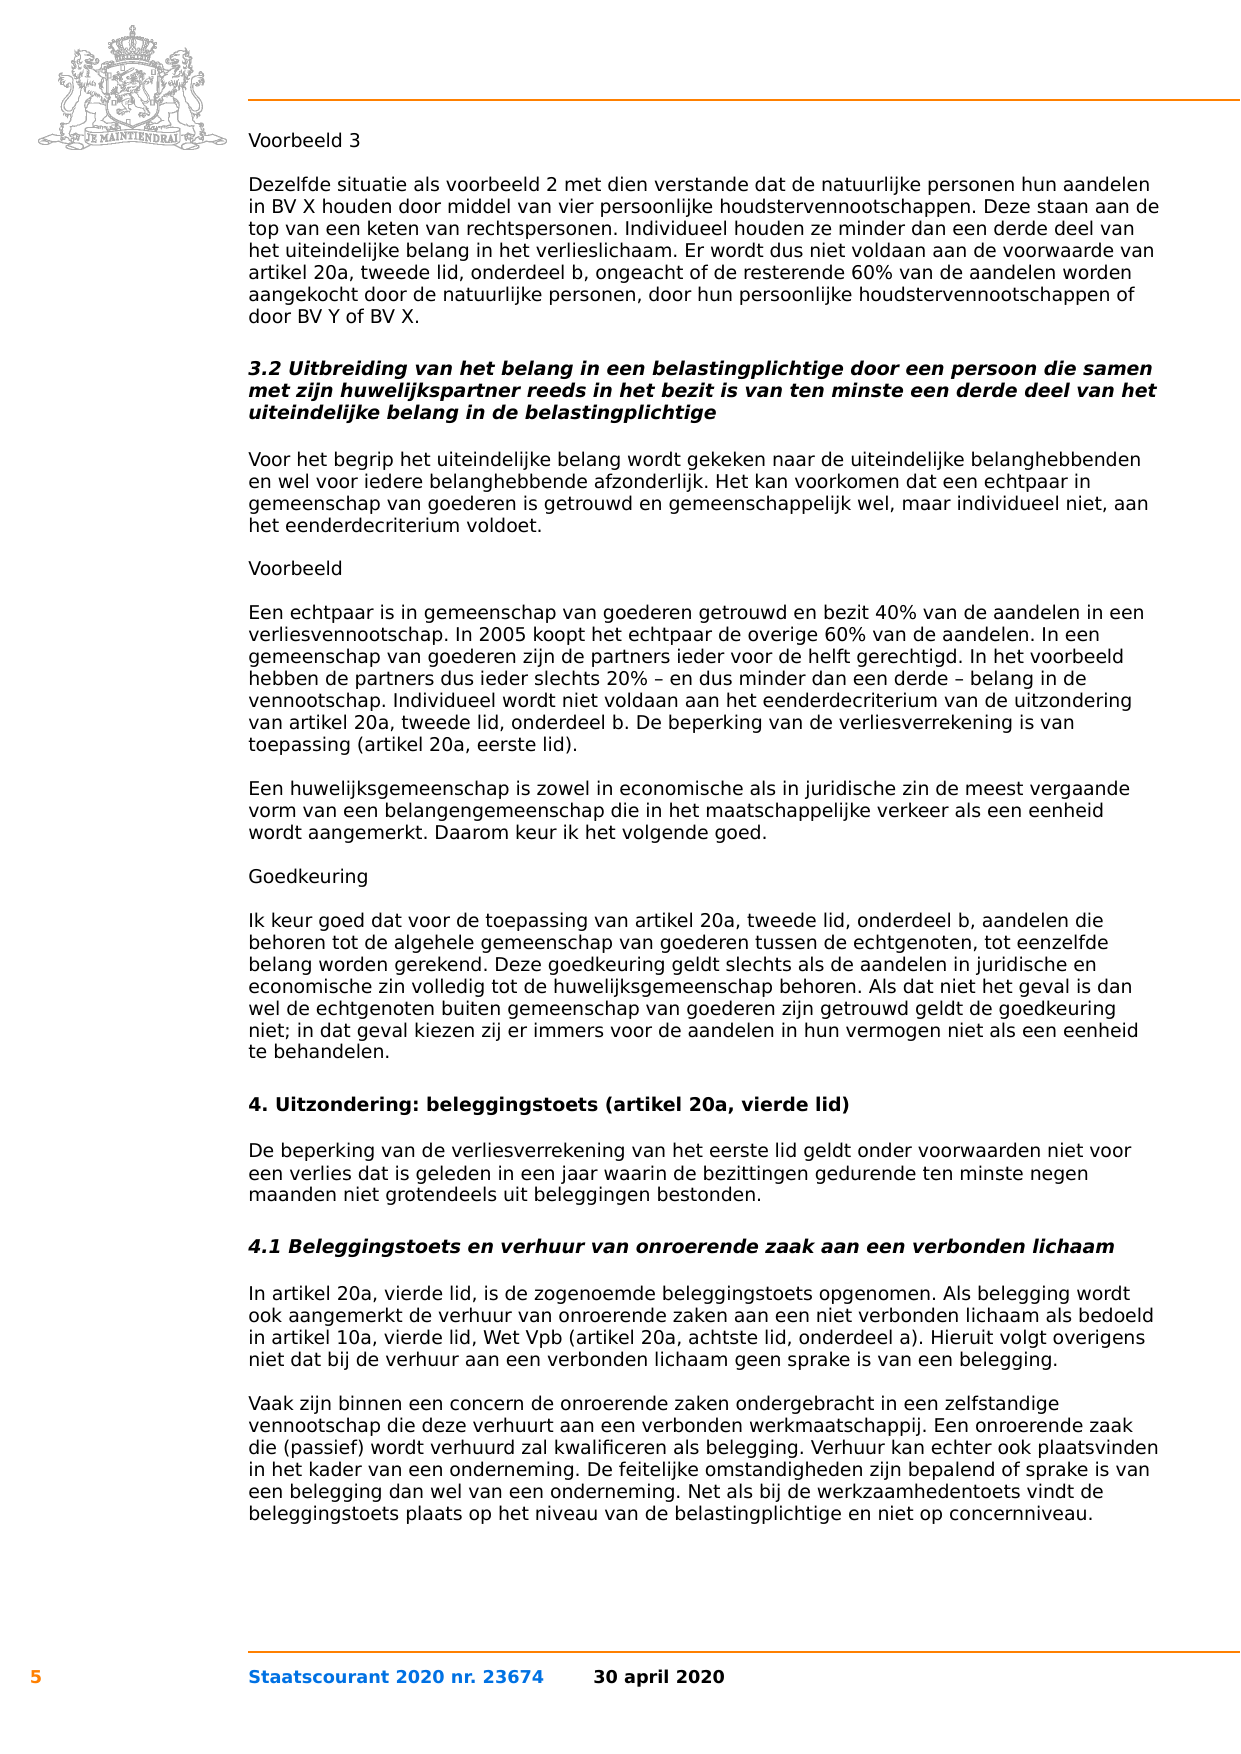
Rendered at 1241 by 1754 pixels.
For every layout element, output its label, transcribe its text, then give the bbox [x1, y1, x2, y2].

subtitle Goedkeuring [248, 866, 1163, 888]
text De beperking van de verliesverrekening van het eerste lid geldt onder voorwaarden niet voor een verlies dat is geleden in een jaar waarin de bezittingen gedurende ten minste negen maanden niet grotendeels uit beleggingen bestonden. [248, 1140, 1163, 1206]
subtitle 3.2 Uitbreiding van het belang in een belastingplichtige door een persoon die samen met zijn huwelijkspartner reeds in het bezit is van ten minste een derde deel van het uiteindelijke belang in de belastingplichtige [248, 358, 1163, 423]
text Vaak zijn binnen een concern de onroerende zaken ondergebracht in een zelfstandige vennootschap die deze verhuurt aan een verbonden werkmaatschappij. Een onroerende zaak die (passief) wordt verhuurd zal kwalificeren als belegging. Verhuur kan echter ook plaatsvinden in het kader van een onderneming. De feitelijke omstandigheden zijn bepalend of sprake is van een belegging dan wel van een onderneming. Net als bij de werkzaamhedentoets vindt de beleggingstoets plaats op het niveau van de belastingplichtige en niet op concernniveau. [248, 1393, 1163, 1525]
text In artikel 20a, vierde lid, is de zogenoemde beleggingstoets opgenomen. Als belegging wordt ook aangemerkt de verhuur van onroerende zaken aan een niet verbonden lichaam als bedoeld in artikel 10a, vierde lid, Wet Vpb (artikel 20a, achtste lid, onderdeel a). Hieruit volgt overigens niet dat bij de verhuur aan een verbonden lichaam geen sprake is van een belegging. [248, 1283, 1163, 1371]
subtitle Voorbeeld 3 [248, 130, 1163, 152]
text Een huwelijksgemeenschap is zowel in economische als in juridische zin de meest vergaande vorm van een belangengemeenschap die in het maatschappelijke verkeer als een eenheid wordt aangemerkt. Daarom keur ik het volgende goed. [248, 778, 1163, 844]
text Dezelfde situatie als voorbeeld 2 met dien verstande dat de natuurlijke personen hun aandelen in BV X houden door middel van vier persoonlijke houdstervennootschappen. Deze staan aan de top van een keten van rechtspersonen. Individueel houden ze minder dan een derde deel van het uiteindelijke belang in het verlieslichaam. Er wordt dus niet voldaan aan de voorwaarde van artikel 20a, tweede lid, onderdeel b, ongeacht of de resterende 60% van de aandelen worden aangekocht door de natuurlijke personen, door hun persoonlijke houdstervennootschappen of door BV Y of BV X. [248, 174, 1163, 328]
subtitle Voorbeeld [248, 558, 1163, 580]
subtitle 4.1 Beleggingstoets en verhuur van onroerende zaak aan een verbonden lichaam [248, 1236, 1163, 1258]
text Voor het begrip het uiteindelijke belang wordt gekeken naar de uiteindelijke belanghebbenden en wel voor iedere belanghebbende afzonderlijk. Het kan voorkomen dat een echtpaar in gemeenschap van goederen is getrouwd en gemeenschappelijk wel, maar individueel niet, aan het eenderdecriterium voldoet. [248, 448, 1163, 536]
text Ik keur goed dat voor de toepassing van artikel 20a, tweede lid, onderdeel b, aandelen die behoren tot de algehele gemeenschap van goederen tussen de echtgenoten, tot eenzelfde belang worden gerekend. Deze goedkeuring geldt slechts als de aandelen in juridische en economische zin volledig tot de huwelijksgemeenschap behoren. Als dat niet het geval is dan wel de echtgenoten buiten gemeenschap van goederen zijn getrouwd geldt de goedkeuring niet; in dat geval kiezen zij er immers voor de aandelen in hun vermogen niet als een eenheid te behandelen. [248, 909, 1163, 1063]
picture [38, 25, 227, 150]
text Een echtpaar is in gemeenschap van goederen getrouwd en bezit 40% van de aandelen in een verliesvennootschap. In 2005 koopt het echtpaar de overige 60% van de aandelen. In een gemeenschap van goederen zijn de partners ieder voor de helft gerechtigd. In het voorbeeld hebben de partners dus ieder slechts 20% – en dus minder dan een derde – belang in de vennootschap. Individueel wordt niet voldaan aan het eenderdecriterium van de uitzondering van artikel 20a, tweede lid, onderdeel b. De beperking van de verliesverrekening is van toepassing (artikel 20a, eerste lid). [248, 602, 1163, 756]
subtitle 4. Uitzondering: beleggingstoets (artikel 20a, vierde lid) [248, 1093, 1163, 1115]
